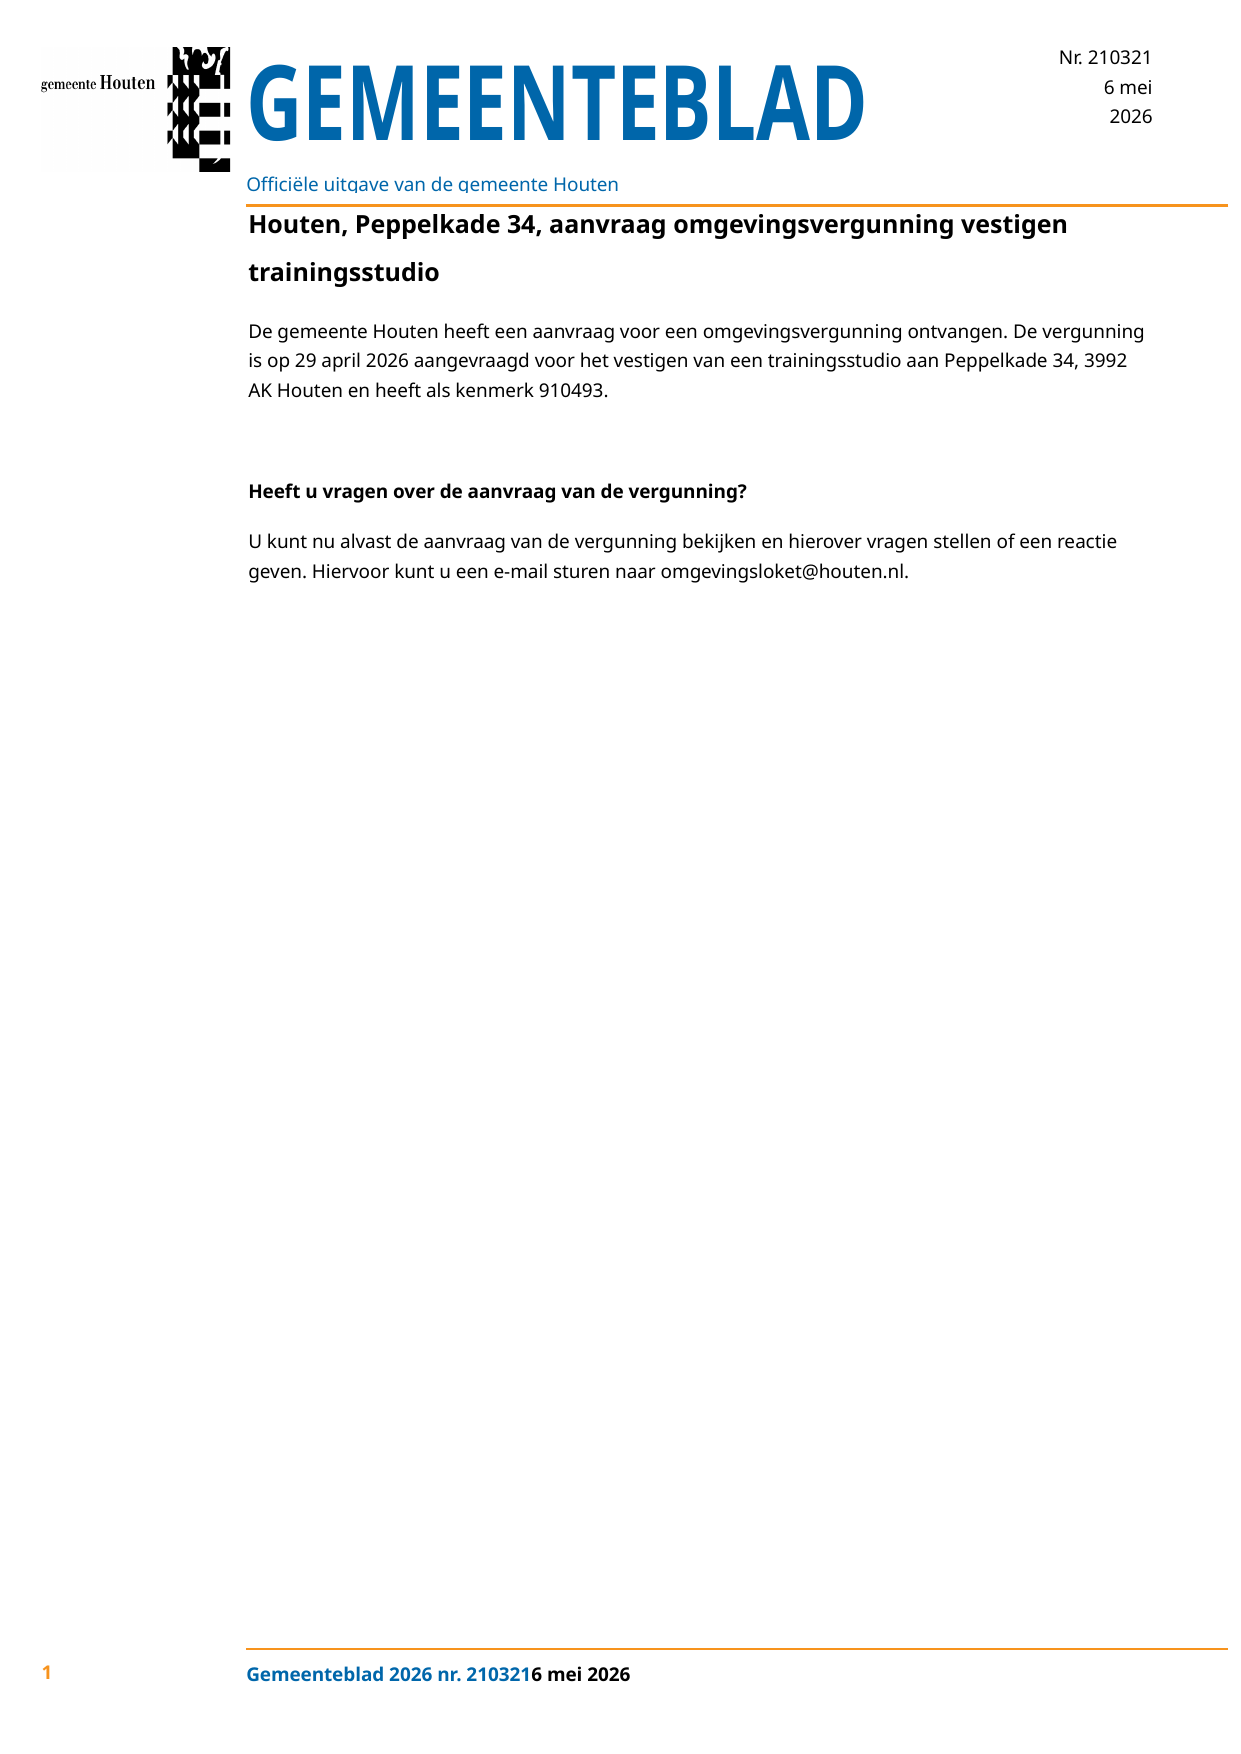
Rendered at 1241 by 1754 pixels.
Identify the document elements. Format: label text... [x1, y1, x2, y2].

text U kunt nu alvast de aanvraag van de vergunning bekijken en hierover vragen stellen of een reactie geven. Hiervoor kunt u een e-mail sturen naar omgevingsloket@houten.nl. [248, 528, 1152, 584]
text De gemeente Houten heeft een aanvraag voor een omgevingsvergunning ontvangen. De vergunning is op 29 april 2026 aangevraagd voor het vestigen van een trainingsstudio aan Peppelkade 34, 3992 AK Houten en heeft als kenmerk 910493. [248, 318, 1152, 403]
picture [41, 47, 231, 172]
text Houten, Peppelkade 34, aanvraag omgevingsvergunning vestigen trainingsstudio [248, 207, 1152, 288]
text Heeft u vragen over de aanvraag van de vergunning? [248, 478, 1152, 504]
